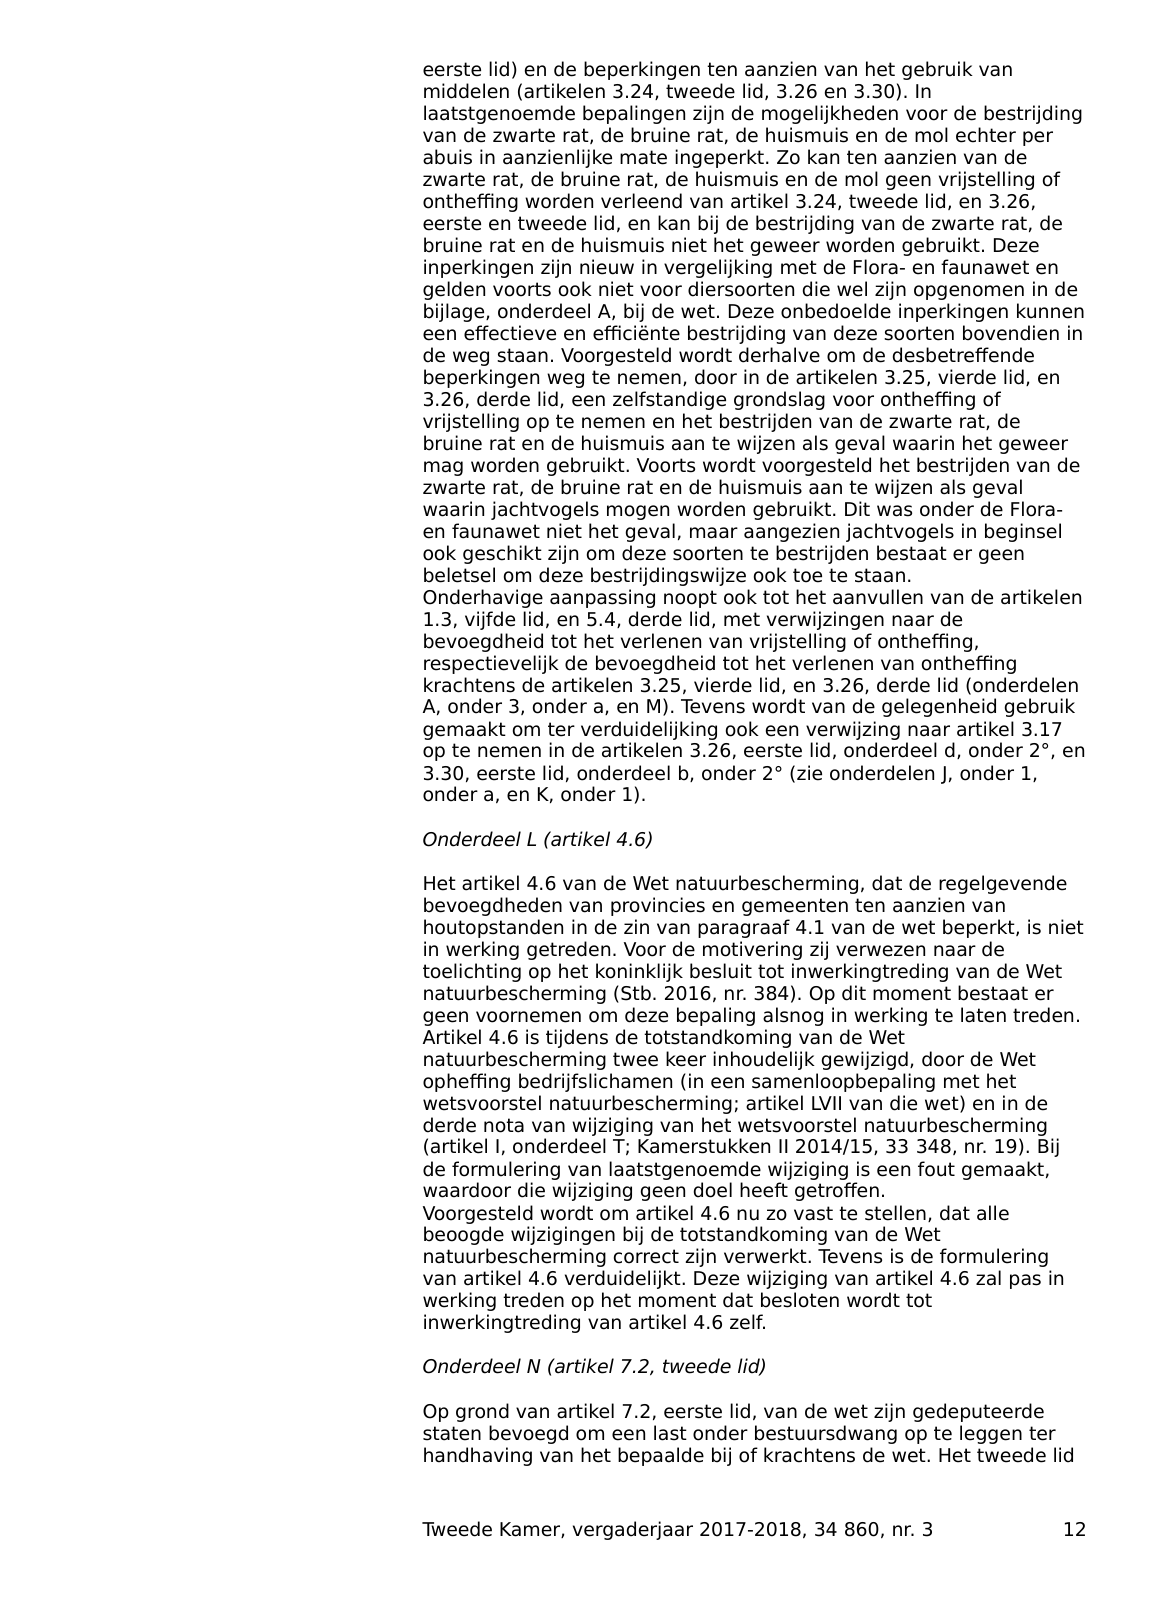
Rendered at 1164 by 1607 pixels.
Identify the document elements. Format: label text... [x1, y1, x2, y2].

text Artikel 4.6 is tijdens de totstandkoming van de Wet natuurbescherming twee keer inhoudelijk gewijzigd, door de Wet opheffing bedrijfslichamen (in een samenloopbepaling met het wetsvoorstel natuurbescherming; artikel LVII van die wet) en in de derde nota van wijziging van het wetsvoorstel natuurbescherming (artikel I, onderdeel T; Kamerstukken II 2014/15, 33 348, nr. 19). Bij de formulering van laatstgenoemde wijziging is een fout gemaakt, waardoor die wijziging geen doel heeft getroffen. [422, 1027, 1087, 1202]
text Onderhavige aanpassing noopt ook tot het aanvullen van de artikelen 1.3, vijfde lid, en 5.4, derde lid, met verwijzingen naar de bevoegdheid tot het verlenen van vrijstelling of ontheffing, respectievelijk de bevoegdheid tot het verlenen van ontheffing krachtens de artikelen 3.25, vierde lid, en 3.26, derde lid (onderdelen A, onder 3, onder a, en M). Tevens wordt van de gelegenheid gebruik gemaakt om ter verduidelijking ook een verwijzing naar artikel 3.17 op te nemen in de artikelen 3.26, eerste lid, onderdeel d, onder 2°, en 3.30, eerste lid, onderdeel b, onder 2° (zie onderdelen J, onder 1, onder a, en K, onder 1). [422, 587, 1087, 806]
subtitle Onderdeel L (artikel 4.6) [422, 828, 1087, 851]
text Op grond van artikel 7.2, eerste lid, van de wet zijn gedeputeerde staten bevoegd om een last onder bestuursdwang op te leggen ter handhaving van het bepaalde bij of krachtens de wet. Het tweede lid [422, 1401, 1087, 1467]
text Het artikel 4.6 van de Wet natuurbescherming, dat de regelgevende bevoegdheden van provincies en gemeenten ten aanzien van houtopstanden in de zin van paragraaf 4.1 van de wet beperkt, is niet in werking getreden. Voor de motivering zij verwezen naar de toelichting op het koninklijk besluit tot inwerkingtreding van de Wet natuurbescherming (Stb. 2016, nr. 384). Op dit moment bestaat er geen voornemen om deze bepaling alsnog in werking te laten treden. [422, 873, 1087, 1027]
text eerste lid) en de beperkingen ten aanzien van het gebruik van middelen (artikelen 3.24, tweede lid, 3.26 en 3.30). In laatstgenoemde bepalingen zijn de mogelijkheden voor de bestrijding van de zwarte rat, de bruine rat, de huismuis en de mol echter per abuis in aanzienlijke mate ingeperkt. Zo kan ten aanzien van de zwarte rat, de bruine rat, de huismuis en de mol geen vrijstelling of ontheffing worden verleend van artikel 3.24, tweede lid, en 3.26, eerste en tweede lid, en kan bij de bestrijding van de zwarte rat, de bruine rat en de huismuis niet het geweer worden gebruikt. Deze inperkingen zijn nieuw in vergelijking met de Flora- en faunawet en gelden voorts ook niet voor diersoorten die wel zijn opgenomen in de bijlage, onderdeel A, bij de wet. Deze onbedoelde inperkingen kunnen een effectieve en efficiënte bestrijding van deze soorten bovendien in de weg staan. Voorgesteld wordt derhalve om de desbetreffende beperkingen weg te nemen, door in de artikelen 3.25, vierde lid, en 3.26, derde lid, een zelfstandige grondslag voor ontheffing of vrijstelling op te nemen en het bestrijden van de zwarte rat, de bruine rat en de huismuis aan te wijzen als geval waarin het geweer mag worden gebruikt. Voorts wordt voorgesteld het bestrijden van de zwarte rat, de bruine rat en de huismuis aan te wijzen als geval waarin jachtvogels mogen worden gebruikt. Dit was onder de Flora- en faunawet niet het geval, maar aangezien jachtvogels in beginsel ook geschikt zijn om deze soorten te bestrijden bestaat er geen beletsel om deze bestrijdingswijze ook toe te staan. [422, 59, 1087, 587]
subtitle Onderdeel N (artikel 7.2, tweede lid) [422, 1356, 1087, 1378]
text Voorgesteld wordt om artikel 4.6 nu zo vast te stellen, dat alle beoogde wijzigingen bij de totstandkoming van de Wet natuurbescherming correct zijn verwerkt. Tevens is de formulering van artikel 4.6 verduidelijkt. Deze wijziging van artikel 4.6 zal pas in werking treden op het moment dat besloten wordt tot inwerkingtreding van artikel 4.6 zelf. [422, 1202, 1087, 1334]
